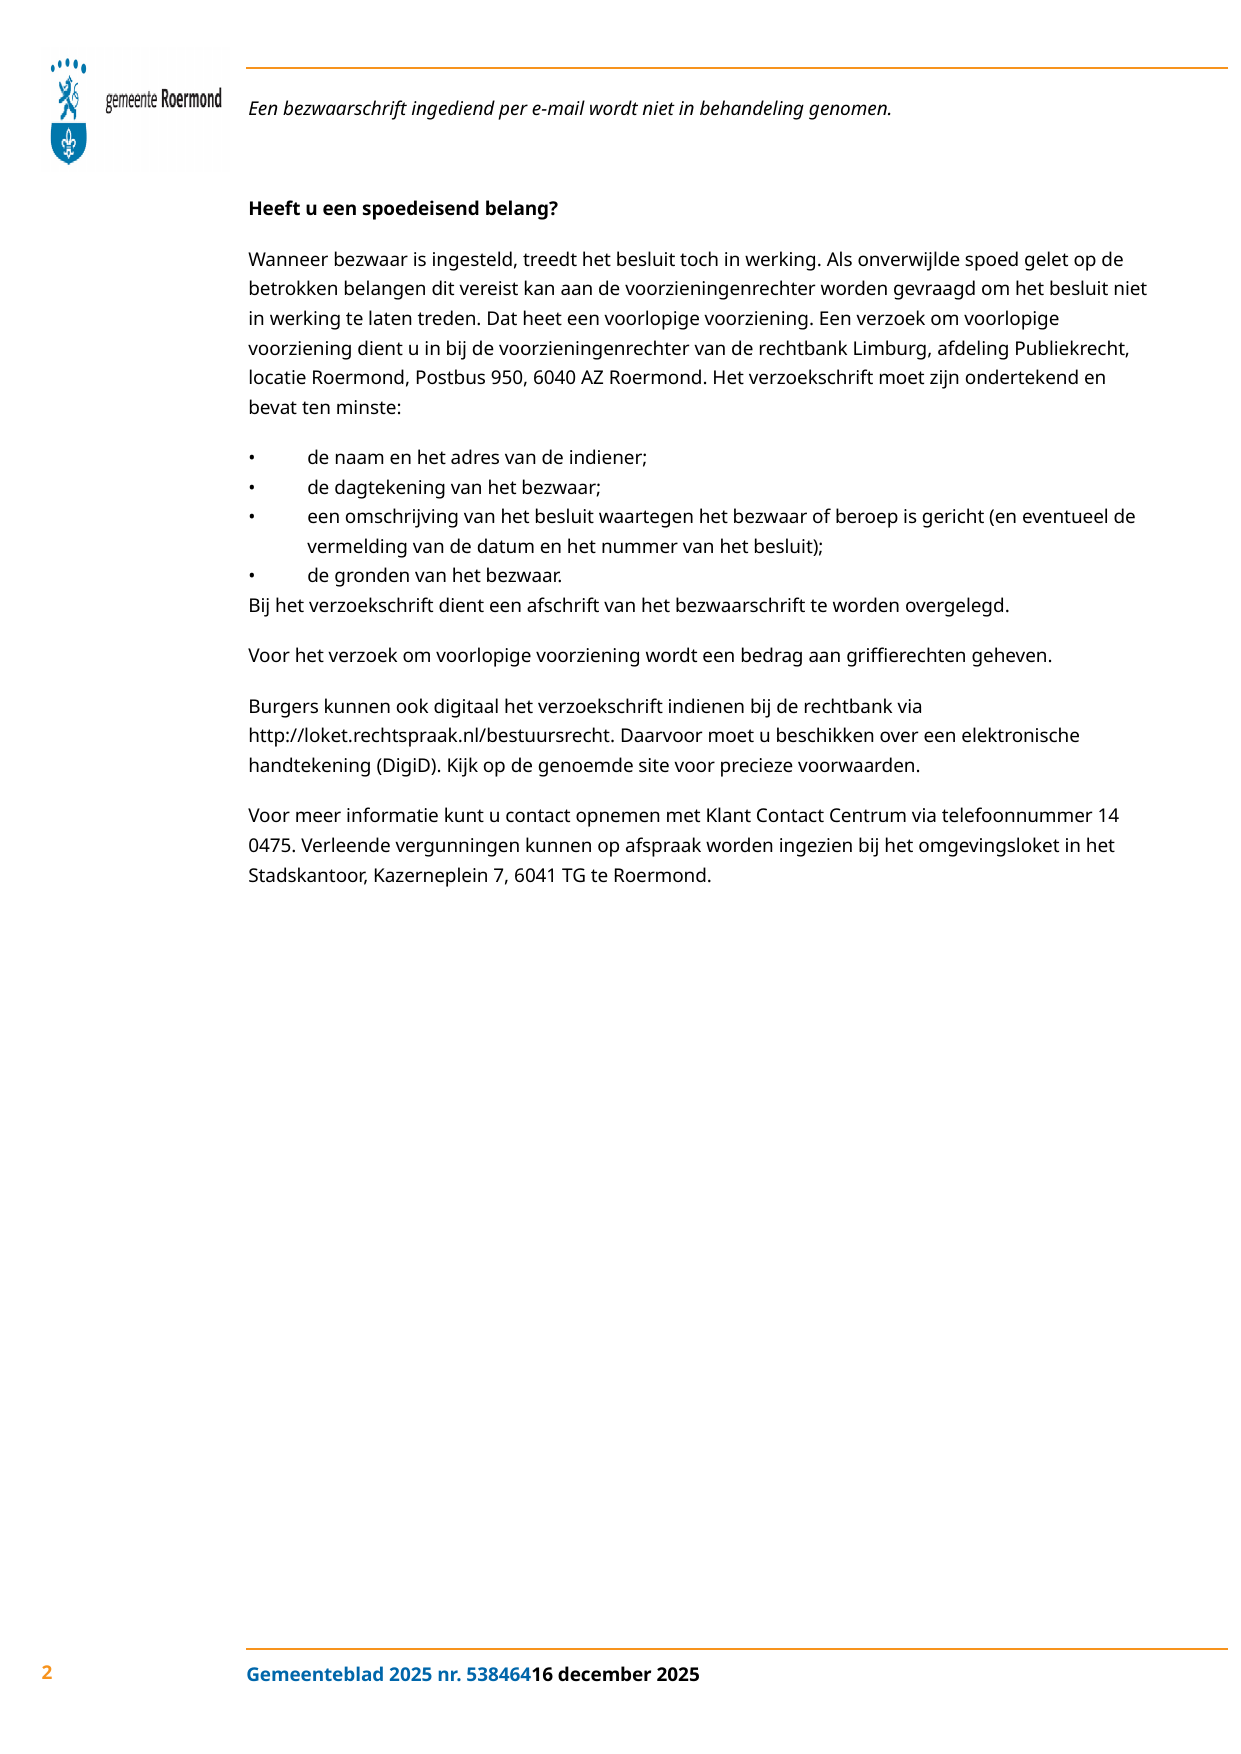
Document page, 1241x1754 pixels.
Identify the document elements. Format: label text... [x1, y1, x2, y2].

text Voor het verzoek om voorlopige voorziening wordt een bedrag aan griffierechten geheven. [248, 643, 1152, 668]
text Burgers kunnen ook digitaal het verzoekschrift indienen bij de rechtbank via http://loket.rechtspraak.nl/bestuursrecht. Daarvoor moet u beschikken over een elektronische handtekening (DigiD). Kijk op de genoemde site voor precieze voorwaarden. [248, 693, 1152, 778]
text Een bezwaarschrift ingediend per e-mail wordt niet in behandeling genomen. [248, 95, 1152, 121]
picture [41, 47, 231, 172]
text Heeft u een spoedeisend belang? [248, 196, 1152, 221]
text Bij het verzoekschrift dient een afschrift van het bezwaarschrift te worden overgelegd. [248, 592, 1152, 618]
text Voor meer informatie kunt u contact opnemen met Klant Contact Centrum via telefoonnummer 14 0475. Verleende vergunningen kunnen op afspraak worden ingezien bij het omgevingsloket in het Stadskantoor, Kazerneplein 7, 6041 TG te Roermond. [248, 803, 1152, 888]
text Wanneer bezwaar is ingesteld, treedt het besluit toch in werking. Als onverwijlde spoed gelet op de betrokken belangen dit vereist kan aan de voorzieningenrechter worden gevraagd om het besluit niet in werking te laten treden. Dat heet een voorlopige voorziening. Een verzoek om voorlopige voorziening dient u in bij de voorzieningenrechter van de rechtbank Limburg, afdeling Publiekrecht, locatie Roermond, Postbus 950, 6040 AZ Roermond. Het verzoekschrift moet zijn ondertekend en bevat ten minste: [248, 246, 1152, 420]
list de dagtekening van het bezwaar; [248, 474, 1152, 500]
list de gronden van het bezwaar. [248, 563, 1152, 588]
list de naam en het adres van de indiener; [248, 444, 1152, 470]
list een omschrijving van het besluit waartegen het bezwaar of beroep is gericht (en eventueel de vermelding van de datum en het nummer van het besluit); [248, 503, 1152, 559]
